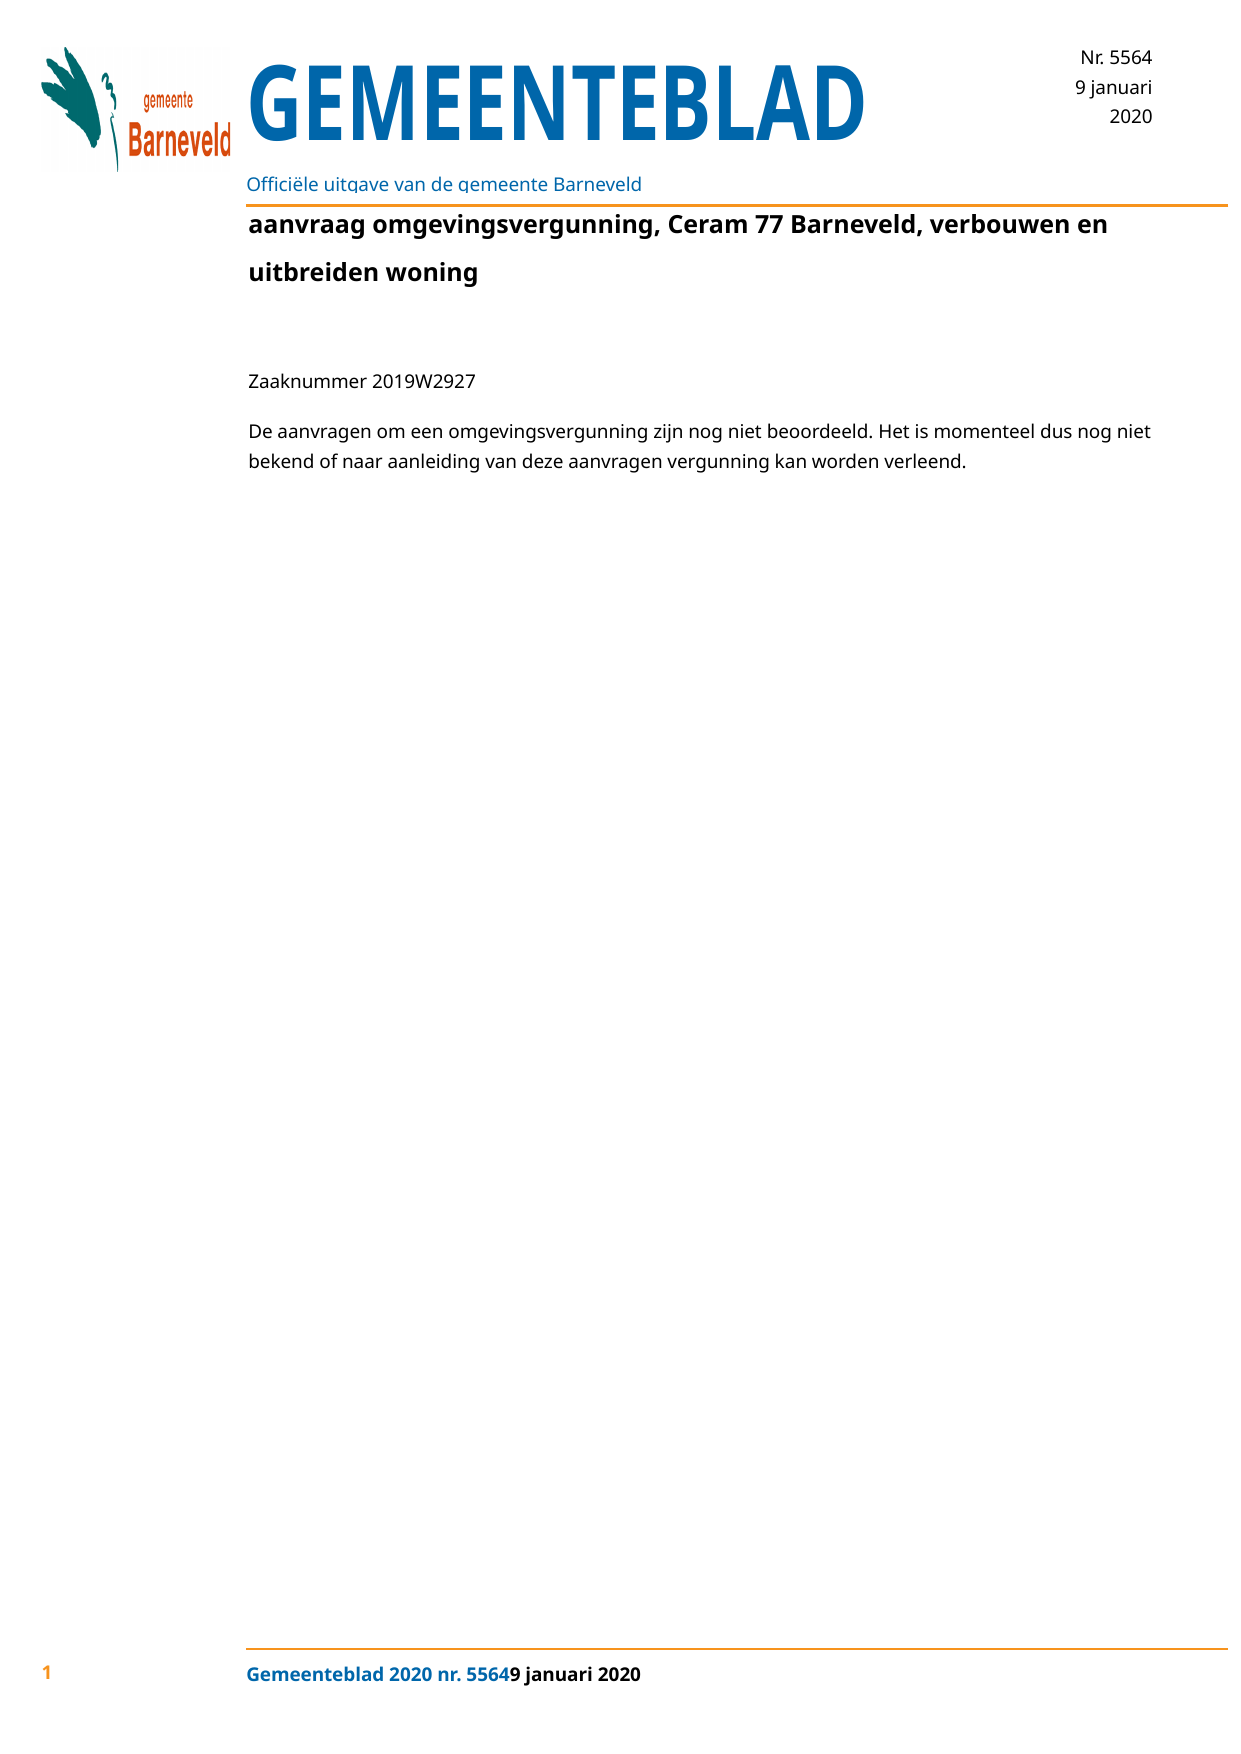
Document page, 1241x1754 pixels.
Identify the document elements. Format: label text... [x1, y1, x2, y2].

text Zaaknummer 2019W2927 [248, 368, 1152, 394]
text De aanvragen om een omgevingsvergunning zijn nog niet beoordeeld. Het is momenteel dus nog niet bekend of naar aanleiding van deze aanvragen vergunning kan worden verleend. [248, 419, 1152, 474]
text aanvraag omgevingsvergunning, Ceram 77 Barneveld, verbouwen en uitbreiden woning [248, 207, 1152, 288]
picture [41, 47, 231, 172]
